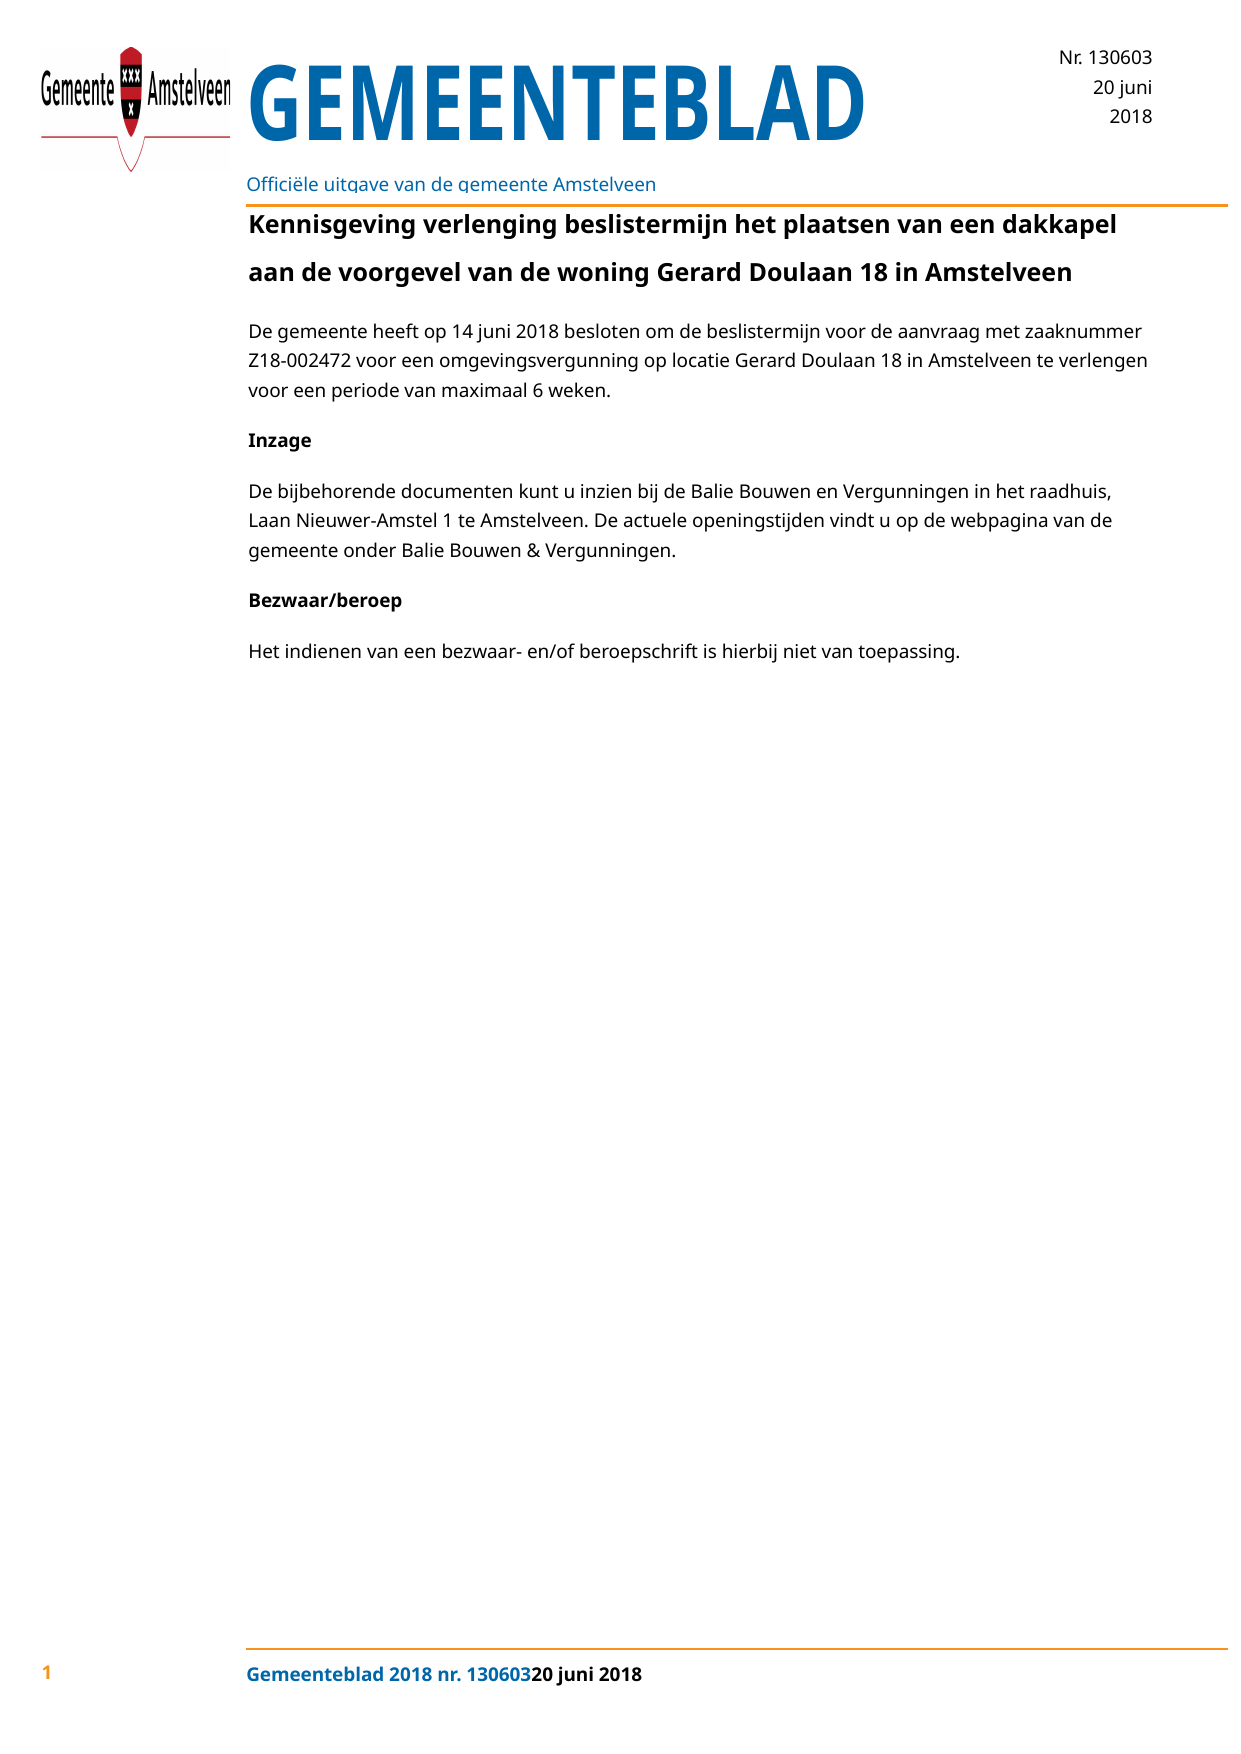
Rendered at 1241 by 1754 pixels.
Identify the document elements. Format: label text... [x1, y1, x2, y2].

picture [41, 47, 231, 172]
text Inzage [248, 427, 1152, 453]
text Bezwaar/beroep [248, 587, 1152, 613]
text De gemeente heeft op 14 juni 2018 besloten om de beslistermijn voor de aanvraag met zaaknummer Z18-002472 voor een omgevingsvergunning op locatie Gerard Doulaan 18 in Amstelveen te verlengen voor een periode van maximaal 6 weken. [248, 318, 1152, 403]
text Het indienen van een bezwaar- en/of beroepschrift is hierbij niet van toepassing. [248, 638, 1152, 664]
text Kennisgeving verlenging beslistermijn het plaatsen van een dakkapel aan de voorgevel van de woning Gerard Doulaan 18 in Amstelveen [248, 207, 1152, 288]
text De bijbehorende documenten kunt u inzien bij de Balie Bouwen en Vergunningen in het raadhuis, Laan Nieuwer-Amstel 1 te Amstelveen. De actuele openingstijden vindt u op de webpagina van de gemeente onder Balie Bouwen & Vergunningen. [248, 478, 1152, 563]
